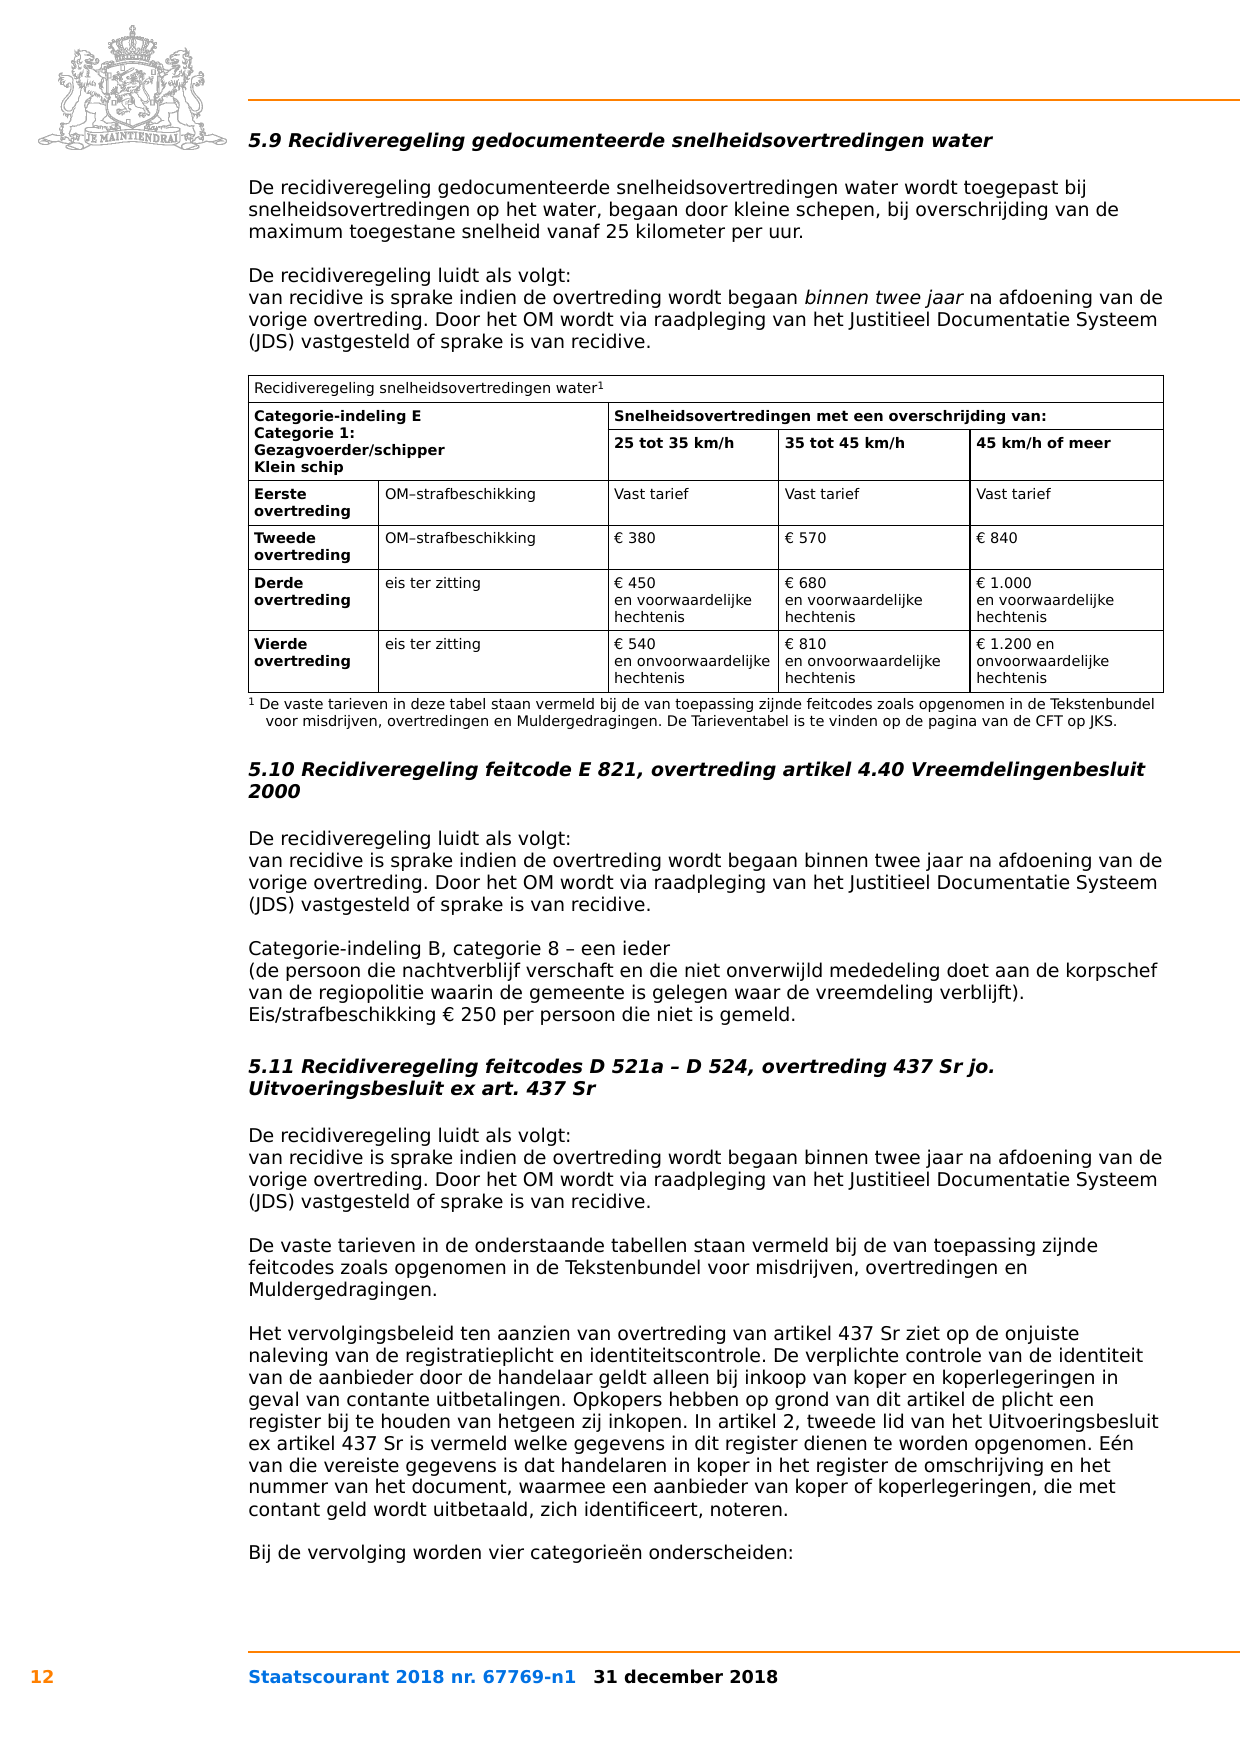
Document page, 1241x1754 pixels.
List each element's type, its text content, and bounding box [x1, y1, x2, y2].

text De recidiveregeling luidt als volgt: [248, 1125, 1163, 1147]
table_cell Categorie-indeling E Categorie 1: Gezagvoerder/schipper Klein schip [249, 403, 608, 480]
table_cell OM–strafbeschikking [379, 526, 608, 569]
subtitle 5.11 Recidiveregeling feitcodes D 521a – D 524, overtreding 437 Sr jo. Uitvoeringsbesluit ex art. 437 Sr [248, 1056, 1163, 1100]
table_cell Derde overtreding [249, 570, 378, 630]
table_cell € 1.200 en onvoorwaardelijke hechtenis [971, 631, 1163, 692]
table_cell € 680 en voorwaardelijke hechtenis [779, 570, 969, 630]
text De recidiveregeling luidt als volgt: [248, 828, 1163, 850]
table_cell 25 tot 35 km/h [609, 430, 778, 480]
table_cell Vast tarief [971, 481, 1163, 524]
text van recidive is sprake indien de overtreding wordt begaan binnen twee jaar na afdoening van de vorige overtreding. Door het OM wordt via raadpleging van het Justitieel Documentatie Systeem (JDS) vastgesteld of sprake is van recidive. [248, 287, 1163, 353]
text Categorie-indeling B, categorie 8 – een ieder [248, 938, 1163, 960]
text (de persoon die nachtverblijf verschaft en die niet onverwijld mededeling doet aan de korpschef van de regiopolitie waarin de gemeente is gelegen waar de vreemdeling verblijft). [248, 960, 1163, 1004]
table_cell eis ter zitting [379, 631, 608, 692]
text De vaste tarieven in de onderstaande tabellen staan vermeld bij de van toepassing zijnde feitcodes zoals opgenomen in de Tekstenbundel voor misdrijven, overtredingen en Muldergedragingen. [248, 1235, 1163, 1301]
text Het vervolgingsbeleid ten aanzien van overtreding van artikel 437 Sr ziet op de onjuiste naleving van de registratieplicht en identiteitscontrole. De verplichte controle van de identiteit van de aanbieder door de handelaar geldt alleen bij inkoop van koper en koperlegeringen in geval van contante uitbetalingen. Opkopers hebben op grond van dit artikel de plicht een register bij te houden van hetgeen zij inkopen. In artikel 2, tweede lid van het Uitvoeringsbesluit ex artikel 437 Sr is vermeld welke gegevens in dit register dienen te worden opgenomen. Eén van die vereiste gegevens is dat handelaren in koper in het register de omschrijving en het nummer van het document, waarmee een aanbieder van koper of koperlegeringen, die met contant geld wordt uitbetaald, zich identificeert, noteren. [248, 1323, 1163, 1520]
table_cell Snelheidsovertredingen met een overschrijding van: [609, 403, 1163, 429]
table_cell € 1.000 en voorwaardelijke hechtenis [971, 570, 1163, 630]
table_cell Eerste overtreding [249, 481, 378, 524]
table_cell Tweede overtreding [249, 526, 378, 569]
table_cell € 380 [609, 526, 778, 569]
table_cell 35 tot 45 km/h [779, 430, 969, 480]
table_cell 45 km/h of meer [971, 430, 1163, 480]
table_header Recidiveregeling snelheidsovertredingen water1 [249, 376, 1163, 402]
table_cell eis ter zitting [379, 570, 608, 630]
table_cell OM–strafbeschikking [379, 481, 608, 524]
table_cell € 810 en onvoorwaardelijke hechtenis [779, 631, 969, 692]
subtitle 5.9 Recidiveregeling gedocumenteerde snelheidsovertredingen water [248, 130, 1163, 152]
text De recidiveregeling luidt als volgt: [248, 265, 1163, 287]
picture [38, 25, 227, 150]
table_cell € 540 en onvoorwaardelijke hechtenis [609, 631, 778, 692]
table_cell 1 De vaste tarieven in deze tabel staan vermeld bij de van toepassing zijnde feitcodes zoals opgenomen in de Tekstenbundel voor misdrijven, overtredingen en Muldergedragingen. De Tarieventabel is te vinden op de pagina van de CFT op JKS. [248, 693, 1163, 729]
text Eis/strafbeschikking € 250 per persoon die niet is gemeld. [248, 1004, 1163, 1026]
text van recidive is sprake indien de overtreding wordt begaan binnen twee jaar na afdoening van de vorige overtreding. Door het OM wordt via raadpleging van het Justitieel Documentatie Systeem (JDS) vastgesteld of sprake is van recidive. [248, 1147, 1163, 1213]
table_cell € 450 en voorwaardelijke hechtenis [609, 570, 778, 630]
table_cell Vast tarief [779, 481, 969, 524]
table_cell € 840 [971, 526, 1163, 569]
table_cell € 570 [779, 526, 969, 569]
text De recidiveregeling gedocumenteerde snelheidsovertredingen water wordt toegepast bij snelheidsovertredingen op het water, begaan door kleine schepen, bij overschrijding van de maximum toegestane snelheid vanaf 25 kilometer per uur. [248, 177, 1163, 243]
table_cell Vast tarief [609, 481, 778, 524]
text van recidive is sprake indien de overtreding wordt begaan binnen twee jaar na afdoening van de vorige overtreding. Door het OM wordt via raadpleging van het Justitieel Documentatie Systeem (JDS) vastgesteld of sprake is van recidive. [248, 850, 1163, 916]
text Bij de vervolging worden vier categorieën onderscheiden: [248, 1542, 1163, 1564]
subtitle 5.10 Recidiveregeling feitcode E 821, overtreding artikel 4.40 Vreemdelingenbesluit 2000 [248, 759, 1163, 803]
table_cell Vierde overtreding [249, 631, 378, 692]
